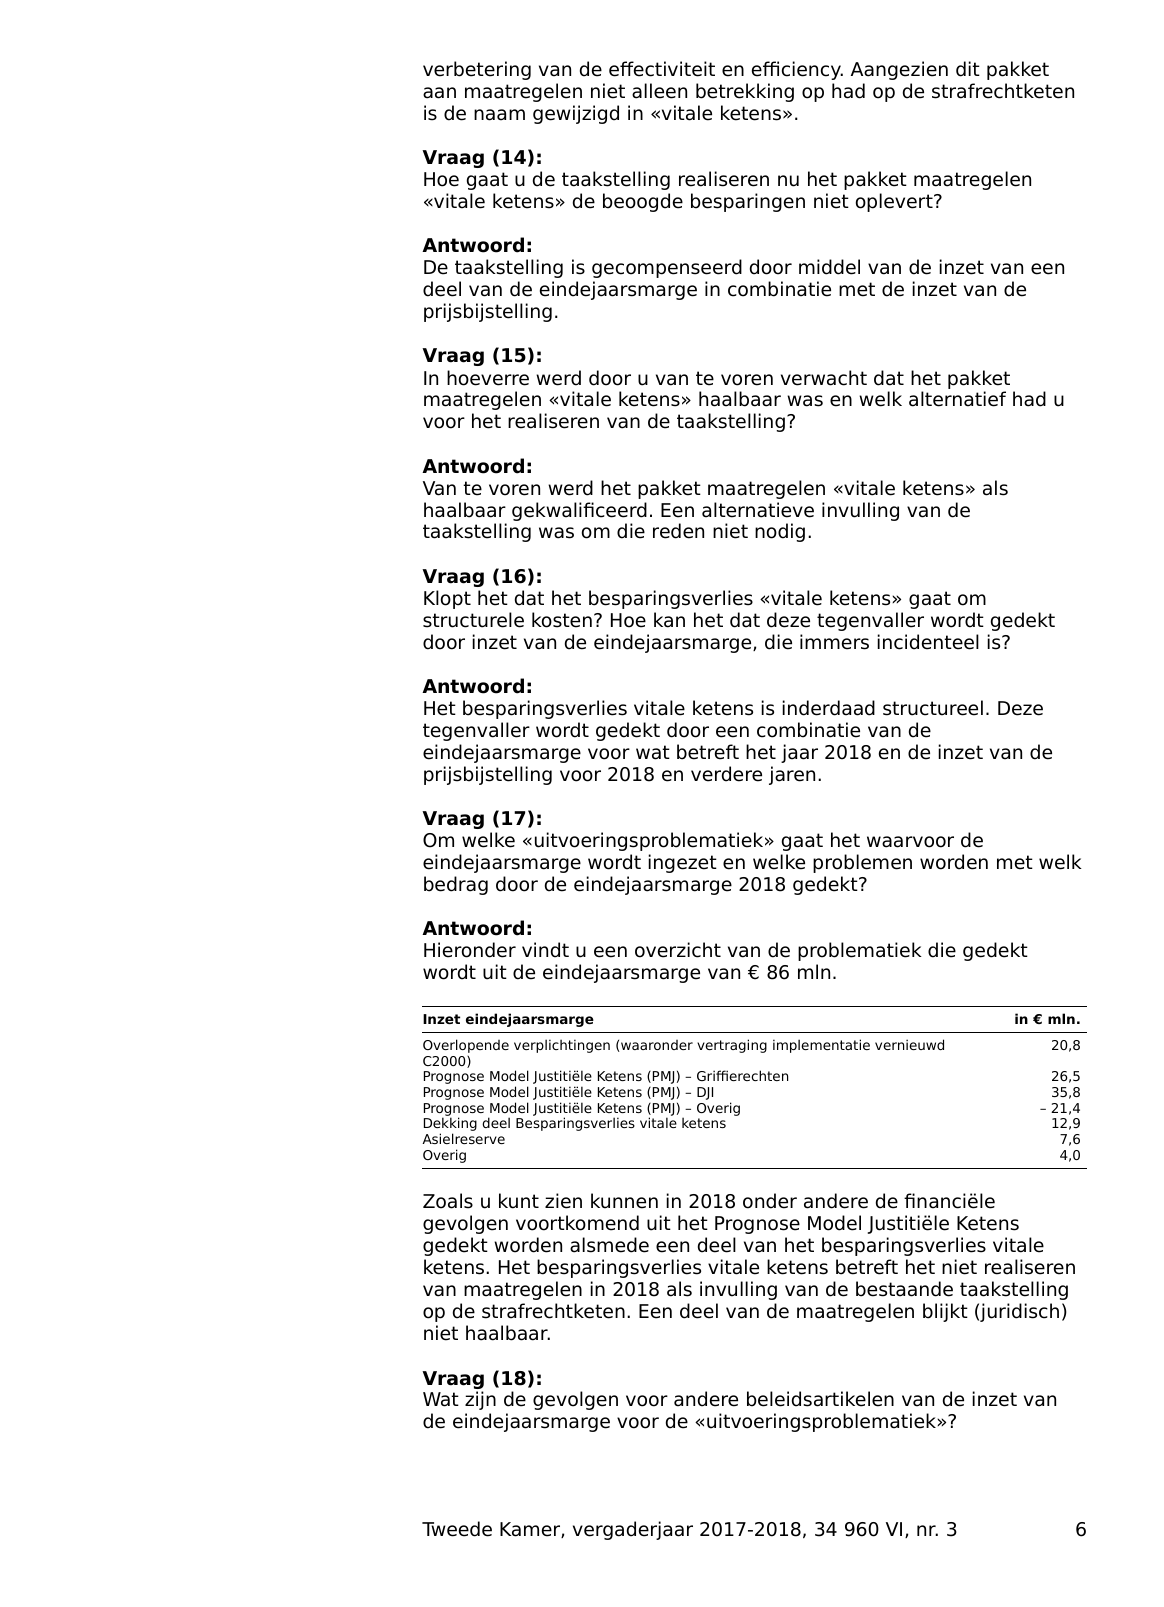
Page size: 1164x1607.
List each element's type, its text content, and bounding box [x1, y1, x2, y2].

text Antwoord: [422, 235, 1087, 257]
table_cell Dekking deel Besparingsverlies vitale ketens [422, 1116, 998, 1132]
table_cell 7,6 [998, 1132, 1087, 1148]
text Wat zijn de gevolgen voor andere beleidsartikelen van de inzet van de eindejaarsmarge voor de «uitvoeringsproblematiek»? [422, 1389, 1087, 1433]
text Vraag (16): [422, 566, 1087, 588]
text Hoe gaat u de taakstelling realiseren nu het pakket maatregelen «vitale ketens» de beoogde besparingen niet oplevert? [422, 169, 1087, 213]
text Vraag (18): [422, 1367, 1087, 1389]
text Klopt het dat het besparingsverlies «vitale ketens» gaat om structurele kosten? Hoe kan het dat deze tegenvaller wordt gedekt door inzet van de eindejaarsmarge, die immers incidenteel is? [422, 588, 1087, 653]
table_cell – 21,4 [998, 1101, 1087, 1116]
table_header Inzet eindejaarsmarge [422, 1007, 998, 1032]
text Het besparingsverlies vitale ketens is inderdaad structureel. Deze tegenvaller wordt gedekt door een combinatie van de eindejaarsmarge voor wat betreft het jaar 2018 en de inzet van de prijsbijstelling voor 2018 en verdere jaren. [422, 698, 1087, 786]
text Hieronder vindt u een overzicht van de problematiek die gedekt wordt uit de eindejaarsmarge van € 86 mln. [422, 940, 1087, 984]
text De taakstelling is gecompenseerd door middel van de inzet van een deel van de eindejaarsmarge in combinatie met de inzet van de prijsbijstelling. [422, 257, 1087, 323]
table_cell 35,8 [998, 1085, 1087, 1101]
text Antwoord: [422, 456, 1087, 477]
text Zoals u kunt zien kunnen in 2018 onder andere de financiële gevolgen voortkomend uit het Prognose Model Justitiële Ketens gedekt worden alsmede een deel van het besparingsverlies vitale ketens. Het besparingsverlies vitale ketens betreft het niet realiseren van maatregelen in 2018 als invulling van de bestaande taakstelling op de strafrechtketen. Een deel van de maatregelen blijkt (juridisch) niet haalbaar. [422, 1191, 1087, 1345]
text Vraag (17): [422, 808, 1087, 830]
text Vraag (14): [422, 147, 1087, 169]
table_cell Prognose Model Justitiële Ketens (PMJ) – Overig [422, 1101, 998, 1116]
text Antwoord: [422, 676, 1087, 698]
table_cell 26,5 [998, 1069, 1087, 1085]
text Om welke «uitvoeringsproblematiek» gaat het waarvoor de eindejaarsmarge wordt ingezet en welke problemen worden met welk bedrag door de eindejaarsmarge 2018 gedekt? [422, 830, 1087, 896]
table_cell 4,0 [998, 1148, 1087, 1168]
table_header in € mln. [998, 1007, 1087, 1032]
table_cell 12,9 [998, 1116, 1087, 1132]
text verbetering van de effectiviteit en efficiency. Aangezien dit pakket aan maatregelen niet alleen betrekking op had op de strafrechtketen is de naam gewijzigd in «vitale ketens». [422, 59, 1087, 125]
table_cell Prognose Model Justitiële Ketens (PMJ) – Griffierechten [422, 1069, 998, 1085]
text Antwoord: [422, 918, 1087, 940]
text Van te voren werd het pakket maatregelen «vitale ketens» als haalbaar gekwalificeerd. Een alternatieve invulling van de taakstelling was om die reden niet nodig. [422, 477, 1087, 543]
table_cell 20,8 [998, 1033, 1087, 1069]
text In hoeverre werd door u van te voren verwacht dat het pakket maatregelen «vitale ketens» haalbaar was en welk alternatief had u voor het realiseren van de taakstelling? [422, 367, 1087, 433]
table_cell Asielreserve [422, 1132, 998, 1148]
table_cell Prognose Model Justitiële Ketens (PMJ) – DJI [422, 1085, 998, 1101]
table_cell Overlopende verplichtingen (waaronder vertraging implementatie vernieuwd C2000) [422, 1033, 998, 1069]
table_cell Overig [422, 1148, 998, 1168]
text Vraag (15): [422, 345, 1087, 367]
